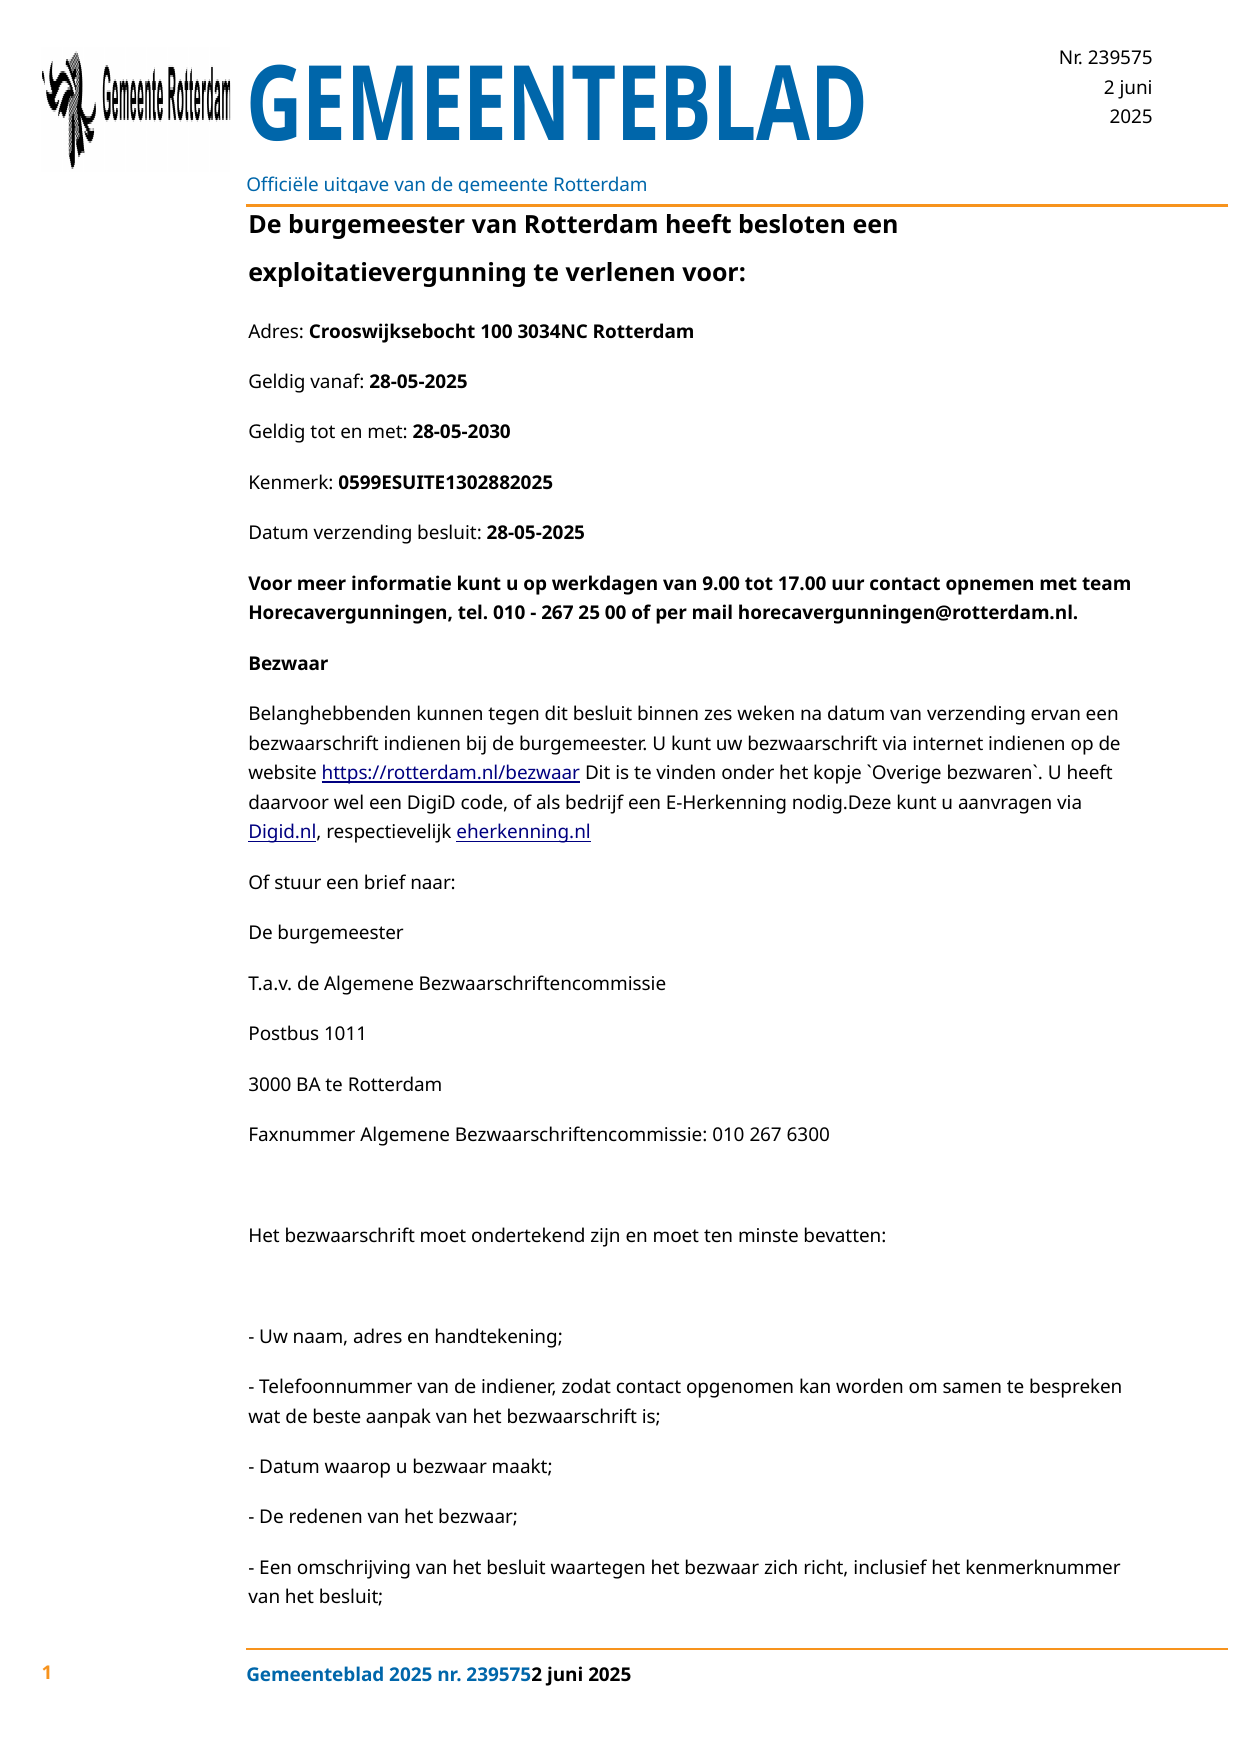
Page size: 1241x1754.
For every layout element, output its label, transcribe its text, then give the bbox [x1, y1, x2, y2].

text Voor meer informatie kunt u op werkdagen van 9.00 tot 17.00 uur contact opnemen met team Horecavergunningen, tel. 010 - 267 25 00 of per mail horecavergunningen@rotterdam.nl. [248, 570, 1152, 625]
text Bezwaar [248, 650, 1152, 676]
text - Datum waarop u bezwaar maakt; [248, 1453, 1152, 1479]
text Geldig tot en met: 28-05-2030 [248, 419, 1152, 444]
text - Telefoonnummer van de indiener, zodat contact opgenomen kan worden om samen te bespreken wat de beste aanpak van het bezwaarschrift is; [248, 1373, 1152, 1429]
text De burgemeester van Rotterdam heeft besloten een exploitatievergunning te verlenen voor: [248, 207, 1152, 288]
text Faxnummer Algemene Bezwaarschriftencommissie: 010 267 6300 [248, 1121, 1152, 1147]
text Geldig vanaf: 28-05-2025 [248, 368, 1152, 394]
text Postbus 1011 [248, 1020, 1152, 1046]
text 3000 BA te Rotterdam [248, 1071, 1152, 1097]
text - De redenen van het bezwaar; [248, 1504, 1152, 1529]
text Of stuur een brief naar: [248, 869, 1152, 895]
text T.a.v. de Algemene Bezwaarschriftencommissie [248, 970, 1152, 996]
text Datum verzending besluit: 28-05-2025 [248, 519, 1152, 545]
text Belanghebbenden kunnen tegen dit besluit binnen zes weken na datum van verzending ervan een bezwaarschrift indienen bij de burgemeester. U kunt uw bezwaarschrift via internet indienen op de website https://rotterdam.nl/bezwaar Dit is te vinden onder het kopje `Overige bezwaren`. U heeft daarvoor wel een DigiD code, of als bedrijf een E-Herkenning nodig.Deze kunt u aanvragen via Digid.nl, respectievelijk eherkenning.nl [248, 700, 1152, 844]
text - Een omschrijving van het besluit waartegen het bezwaar zich richt, inclusief het kenmerknummer van het besluit; [248, 1554, 1152, 1609]
text Adres: Crooswijksebocht 100 3034NC Rotterdam [248, 318, 1152, 344]
text De burgemeester [248, 919, 1152, 945]
text Het bezwaarschrift moet ondertekend zijn en moet ten minste bevatten: [248, 1222, 1152, 1248]
picture [41, 47, 231, 172]
text - Uw naam, adres en handtekening; [248, 1323, 1152, 1349]
text Kenmerk: 0599ESUITE1302882025 [248, 469, 1152, 495]
